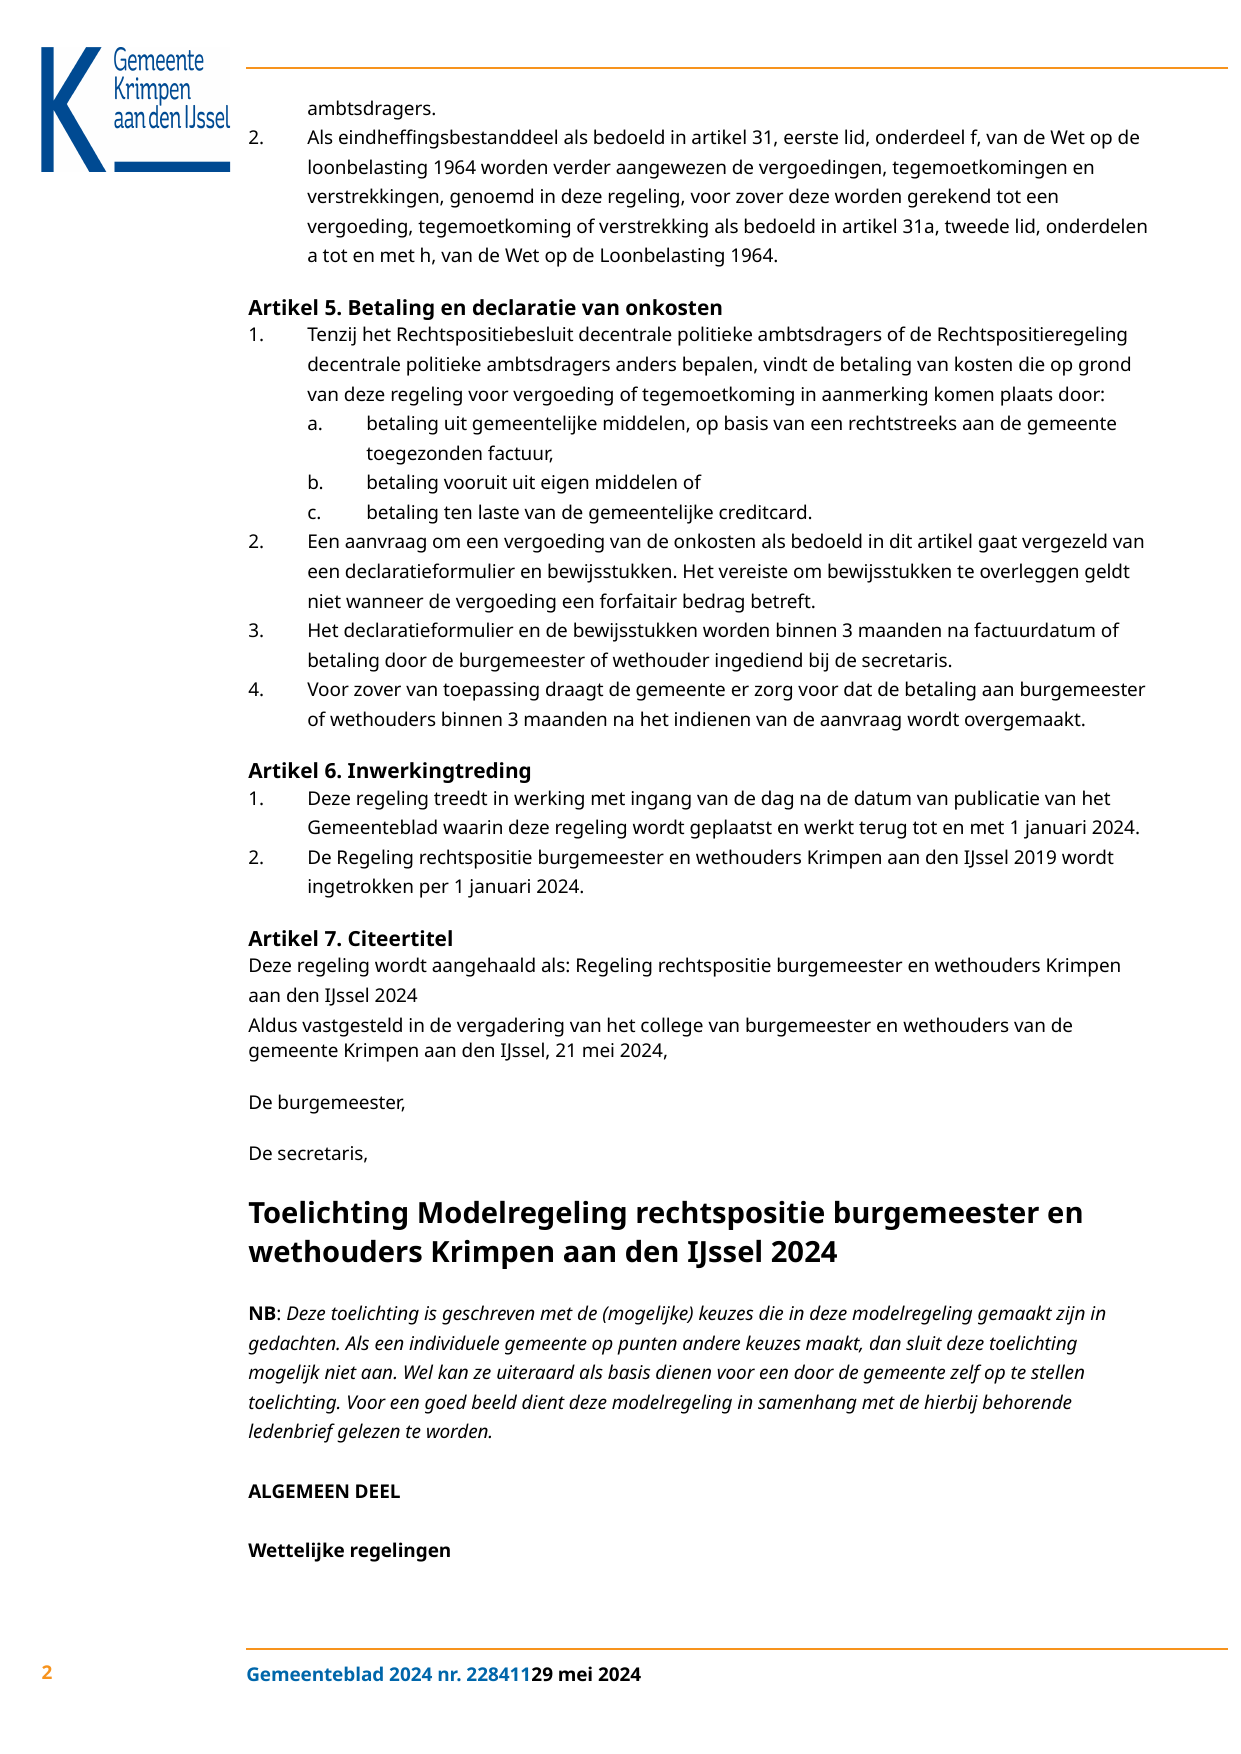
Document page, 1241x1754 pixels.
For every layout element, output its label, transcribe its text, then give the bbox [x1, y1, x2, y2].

text Aldus vastgesteld in de vergadering van het college van burgemeester en wethouders van de gemeente Krimpen aan den IJssel, 21 mei 2024, [248, 1012, 1152, 1063]
list Tenzij het Rechtspositiebesluit decentrale politieke ambtsdragers of de Rechtspositieregeling decentrale politieke ambtsdragers anders bepalen, vindt de betaling van kosten die op grond van deze regeling voor vergoeding of tegemoetkoming in aanmerking komen plaats door: [248, 322, 1152, 406]
list Het declaratieformulier en de bewijsstukken worden binnen 3 maanden na factuurdatum of betaling door de burgemeester of wethouder ingediend bij de secretaris. [248, 617, 1152, 673]
picture [41, 47, 231, 172]
list Een aanvraag om een vergoeding van de onkosten als bedoeld in dit artikel gaat vergezeld van een declaratieformulier en bewijsstukken. Het vereiste om bewijsstukken te overleggen geldt niet wanneer de vergoeding een forfaitair bedrag betreft. [248, 529, 1152, 613]
list betaling ten laste van de gemeentelijke creditcard. [307, 499, 1152, 525]
text Toelichting Modelregeling rechtspositie burgemeester en wethouders Krimpen aan den IJssel 2024 [248, 1192, 1152, 1271]
list ambtsdragers. [248, 95, 1152, 121]
list Voor zover van toepassing draagt de gemeente er zorg voor dat de betaling aan burgemeester of wethouders binnen 3 maanden na het indienen van de aanvraag wordt overgemaakt. [248, 677, 1152, 732]
list betaling uit gemeentelijke middelen, op basis van een rechtstreeks aan de gemeente toegezonden factuur, [307, 410, 1152, 466]
text Deze regeling wordt aangehaald als: Regeling rechtspositie burgemeester en wethouders Krimpen aan den IJssel 2024 [248, 953, 1152, 1008]
text De secretaris, [248, 1140, 1152, 1166]
text Artikel 5. Betaling en declaratie van onkosten [248, 293, 1152, 322]
text NB: Deze toelichting is geschreven met de (mogelijke) keuzes die in deze modelregeling gemaakt zijn in gedachten. Als een individuele gemeente op punten andere keuzes maakt, dan sluit deze toelichting mogelijk niet aan. Wel kan ze uiteraard als basis dienen voor een door de gemeente zelf op te stellen toelichting. Voor een goed beeld dient deze modelregeling in samenhang met de hierbij behorende ledenbrief gelezen te worden. [248, 1300, 1152, 1444]
text Artikel 7. Citeertitel [248, 924, 1152, 953]
text Wettelijke regelingen [248, 1537, 1152, 1563]
list De Regeling rechtspositie burgemeester en wethouders Krimpen aan den IJssel 2019 wordt ingetrokken per 1 januari 2024. [248, 844, 1152, 899]
list Als eindheffingsbestanddeel als bedoeld in artikel 31, eerste lid, onderdeel f, van de Wet op de loonbelasting 1964 worden verder aangewezen de vergoedingen, tegemoetkomingen en verstrekkingen, genoemd in deze regeling, voor zover deze worden gerekend tot een vergoeding, tegemoetkoming of verstrekking als bedoeld in artikel 31a, tweede lid, onderdelen a tot en met h, van de Wet op de Loonbelasting 1964. [248, 124, 1152, 268]
list Deze regeling treedt in werking met ingang van de dag na de datum van publicatie van het Gemeenteblad waarin deze regeling wordt geplaatst en werkt terug tot en met 1 januari 2024. [248, 785, 1152, 840]
text De burgemeester, [248, 1089, 1152, 1115]
text ALGEMEEN DEEL [248, 1478, 1152, 1504]
list betaling vooruit uit eigen middelen of [307, 469, 1152, 495]
text Artikel 6. Inwerkingtreding [248, 757, 1152, 785]
